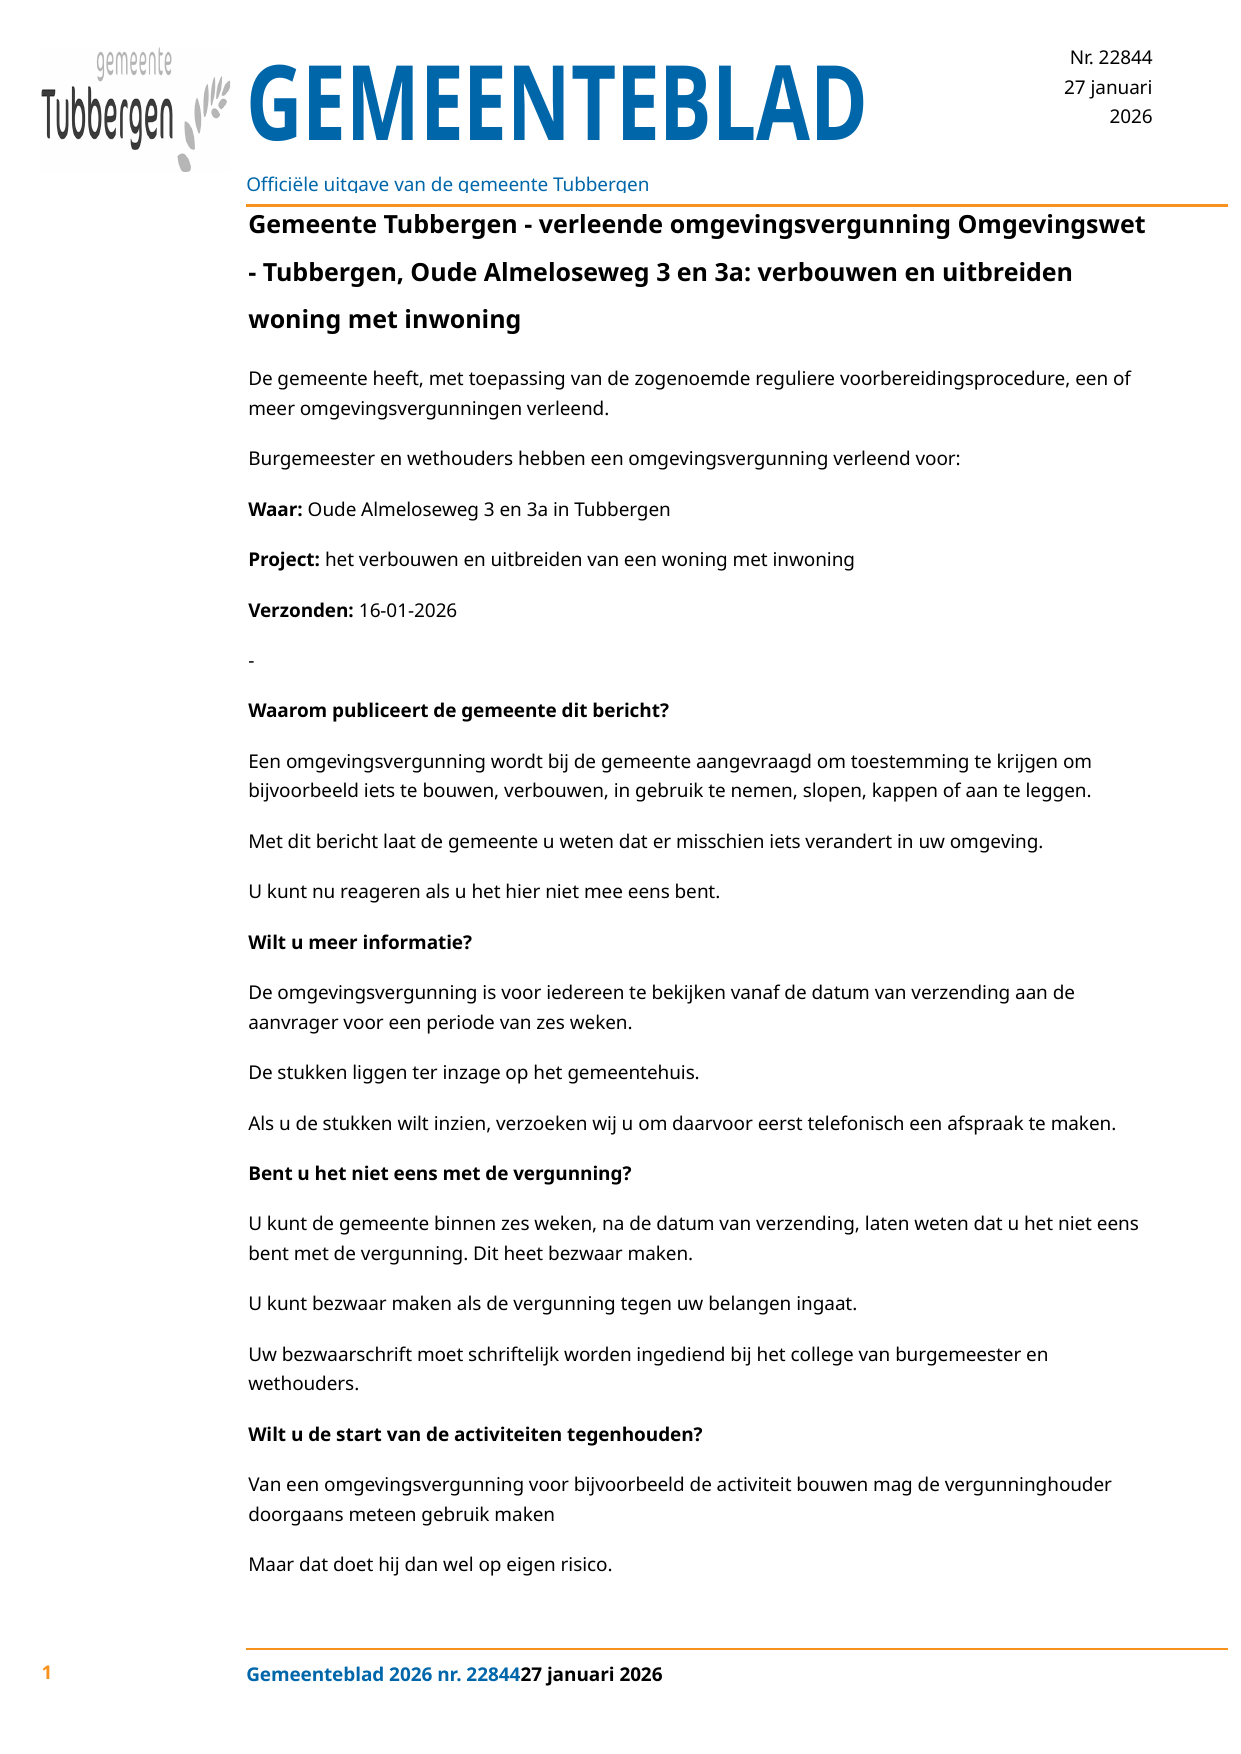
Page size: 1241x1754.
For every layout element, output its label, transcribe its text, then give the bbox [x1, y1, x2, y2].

text Project: het verbouwen en uitbreiden van een woning met inwoning [248, 546, 1152, 572]
text Waar: Oude Almeloseweg 3 en 3a in Tubbergen [248, 496, 1152, 522]
text Wilt u meer informatie? [248, 929, 1152, 954]
text Gemeente Tubbergen - verleende omgevingsvergunning Omgevingswet - Tubbergen, Oude Almeloseweg 3 en 3a: verbouwen en uitbreiden woning met inwoning [248, 207, 1152, 336]
text Waarom publiceert de gemeente dit bericht? [248, 698, 1152, 723]
text U kunt bezwaar maken als de vergunning tegen uw belangen ingaat. [248, 1291, 1152, 1316]
text De stukken liggen ter inzage op het gemeentehuis. [248, 1059, 1152, 1085]
text Verzonden: 16-01-2026 [248, 597, 1152, 622]
text U kunt de gemeente binnen zes weken, na de datum van verzending, laten weten dat u het niet eens bent met de vergunning. Dit heet bezwaar maken. [248, 1211, 1152, 1266]
text Met dit bericht laat de gemeente u weten dat er misschien iets verandert in uw omgeving. [248, 828, 1152, 854]
text Van een omgevingsvergunning voor bijvoorbeeld de activiteit bouwen mag de vergunninghouder doorgaans meteen gebruik maken [248, 1471, 1152, 1527]
text - [248, 647, 1152, 673]
text Een omgevingsvergunning wordt bij de gemeente aangevraagd om toestemming te krijgen om bijvoorbeeld iets te bouwen, verbouwen, in gebruik te nemen, slopen, kappen of aan te leggen. [248, 748, 1152, 803]
text Bent u het niet eens met de vergunning? [248, 1160, 1152, 1186]
text Uw bezwaarschrift moet schriftelijk worden ingediend bij het college van burgemeester en wethouders. [248, 1341, 1152, 1396]
picture [41, 47, 231, 172]
text U kunt nu reageren als u het hier niet mee eens bent. [248, 878, 1152, 904]
text De omgevingsvergunning is voor iedereen te bekijken vanaf de datum van verzending aan de aanvrager voor een periode van zes weken. [248, 979, 1152, 1034]
text Burgemeester en wethouders hebben een omgevingsvergunning verleend voor: [248, 446, 1152, 471]
text Als u de stukken wilt inzien, verzoeken wij u om daarvoor eerst telefonisch een afspraak te maken. [248, 1110, 1152, 1135]
text Wilt u de start van de activiteiten tegenhouden? [248, 1421, 1152, 1447]
text Maar dat doet hij dan wel op eigen risico. [248, 1551, 1152, 1577]
text De gemeente heeft, met toepassing van de zogenoemde reguliere voorbereidingsprocedure, een of meer omgevingsvergunningen verleend. [248, 366, 1152, 421]
